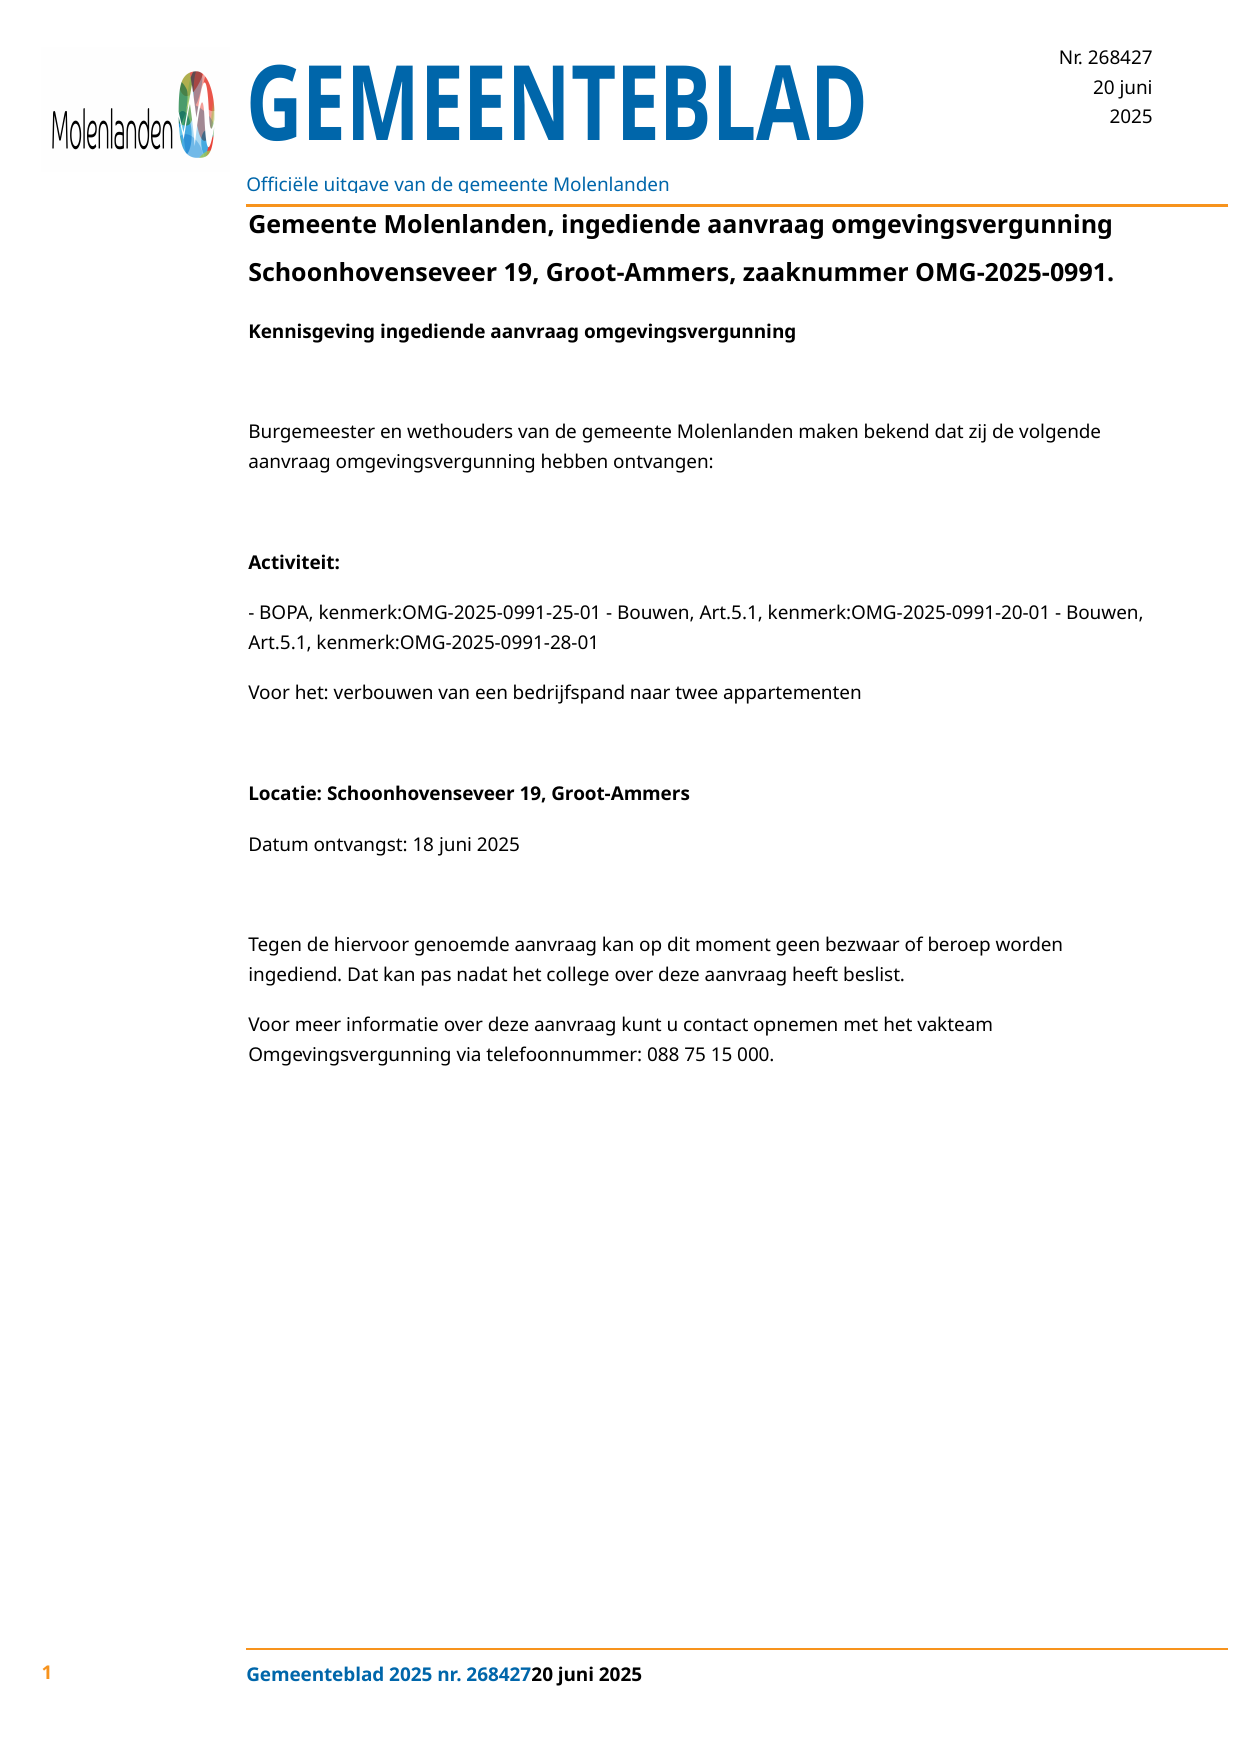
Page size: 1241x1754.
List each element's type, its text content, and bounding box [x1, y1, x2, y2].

text Burgemeester en wethouders van de gemeente Molenlanden maken bekend dat zij de volgende aanvraag omgevingsvergunning hebben ontvangen: [248, 419, 1152, 474]
text Tegen de hiervoor genoemde aanvraag kan op dit moment geen bezwaar of beroep worden ingediend. Dat kan pas nadat het college over deze aanvraag heeft beslist. [248, 932, 1152, 987]
text Locatie: Schoonhovenseveer 19, Groot-Ammers [248, 780, 1152, 806]
text Datum ontvangst: 18 juni 2025 [248, 831, 1152, 857]
text Voor meer informatie over deze aanvraag kunt u contact opnemen met het vakteam Omgevingsvergunning via telefoonnummer: 088 75 15 000. [248, 1012, 1152, 1067]
text Activiteit: [248, 549, 1152, 575]
text Gemeente Molenlanden, ingediende aanvraag omgevingsvergunning Schoonhovenseveer 19, Groot-Ammers, zaaknummer OMG-2025-0991. [248, 207, 1152, 288]
text Voor het: verbouwen van een bedrijfspand naar twee appartementen [248, 679, 1152, 705]
text - BOPA, kenmerk:OMG-2025-0991-25-01 - Bouwen, Art.5.1, kenmerk:OMG-2025-0991-20-01 - Bouwen, Art.5.1, kenmerk:OMG-2025-0991-28-01 [248, 599, 1152, 655]
picture [41, 47, 231, 172]
text Kennisgeving ingediende aanvraag omgevingsvergunning [248, 318, 1152, 344]
